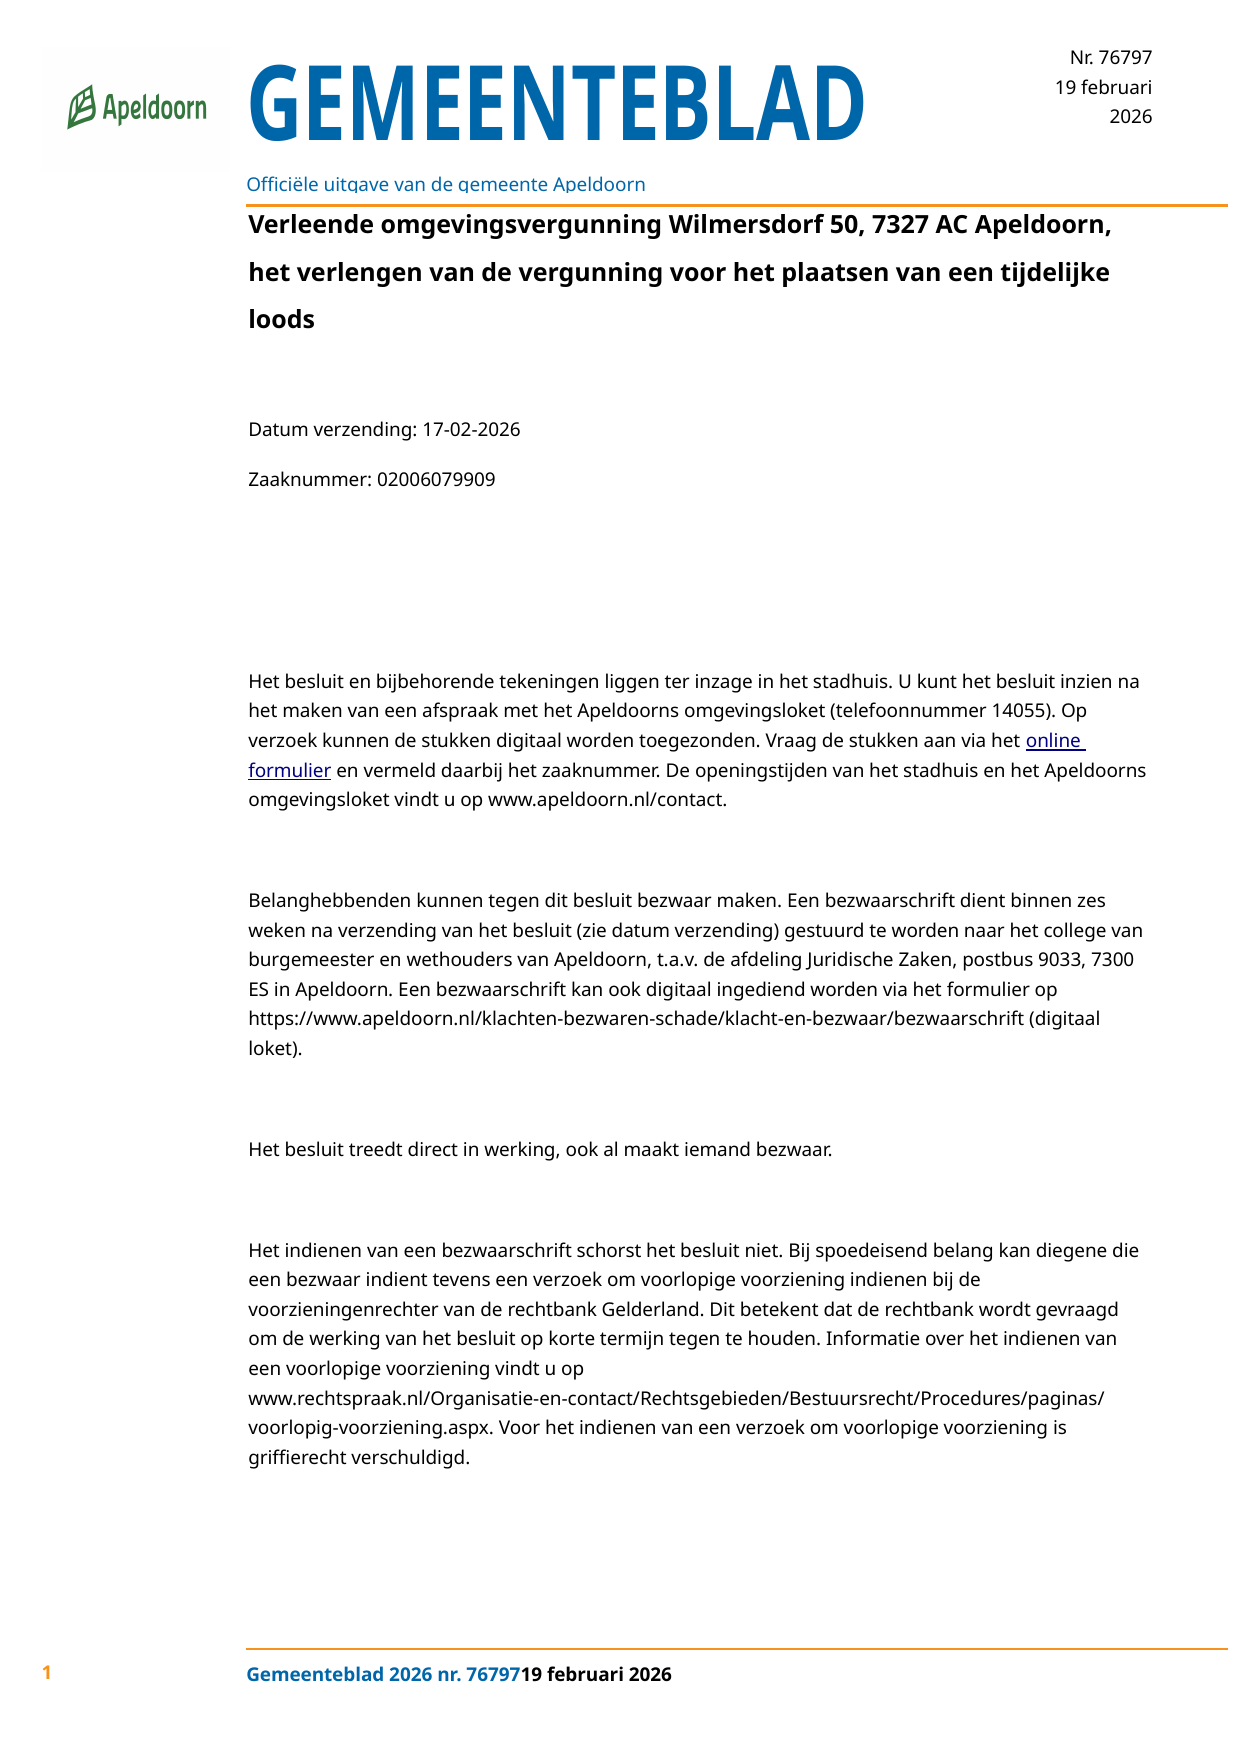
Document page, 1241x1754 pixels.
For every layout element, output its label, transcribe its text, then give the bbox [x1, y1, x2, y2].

text Verleende omgevingsvergunning Wilmersdorf 50, 7327 AC Apeldoorn, het verlengen van de vergunning voor het plaatsen van een tijdelijke loods [248, 207, 1152, 336]
text Het besluit treedt direct in werking, ook al maakt iemand bezwaar. [248, 1136, 1152, 1162]
text Datum verzending: 17-02-2026 [248, 416, 1152, 442]
text Belanghebbenden kunnen tegen dit besluit bezwaar maken. Een bezwaarschrift dient binnen zes weken na verzending van het besluit (zie datum verzending) gestuurd te worden naar het college van burgemeester en wethouders van Apeldoorn, t.a.v. de afdeling Juridische Zaken, postbus 9033, 7300 ES in Apeldoorn. Een bezwaarschrift kan ook digitaal ingediend worden via het formulier op https://www.apeldoorn.nl/klachten-bezwaren-schade/klacht-en-bezwaar/bezwaarschrift (digitaal loket). [248, 887, 1152, 1061]
text Het besluit en bijbehorende tekeningen liggen ter inzage in het stadhuis. U kunt het besluit inzien na het maken van een afspraak met het Apeldoorns omgevingsloket (telefoonnummer 14055). Op verzoek kunnen de stukken digitaal worden toegezonden. Vraag de stukken aan via het online formulier en vermeld daarbij het zaaknummer. De openingstijden van het stadhuis en het Apeldoorns omgevingsloket vindt u op www.apeldoorn.nl/contact. [248, 668, 1152, 812]
text Zaaknummer: 02006079909 [248, 466, 1152, 492]
text Het indienen van een bezwaarschrift schorst het besluit niet. Bij spoedeisend belang kan diegene die een bezwaar indient tevens een verzoek om voorlopige voorziening indienen bij de voorzieningenrechter van de rechtbank Gelderland. Dit betekent dat de rechtbank wordt gevraagd om de werking van het besluit op korte termijn tegen te houden. Informatie over het indienen van een voorlopige voorziening vindt u op www.rechtspraak.nl/Organisatie-en-contact/Rechtsgebieden/Bestuursrecht/Procedures/paginas/voorlopig-voorziening.aspx. Voor het indienen van een verzoek om voorlopige voorziening is griffierecht verschuldigd. [248, 1237, 1152, 1469]
picture [41, 47, 231, 172]
